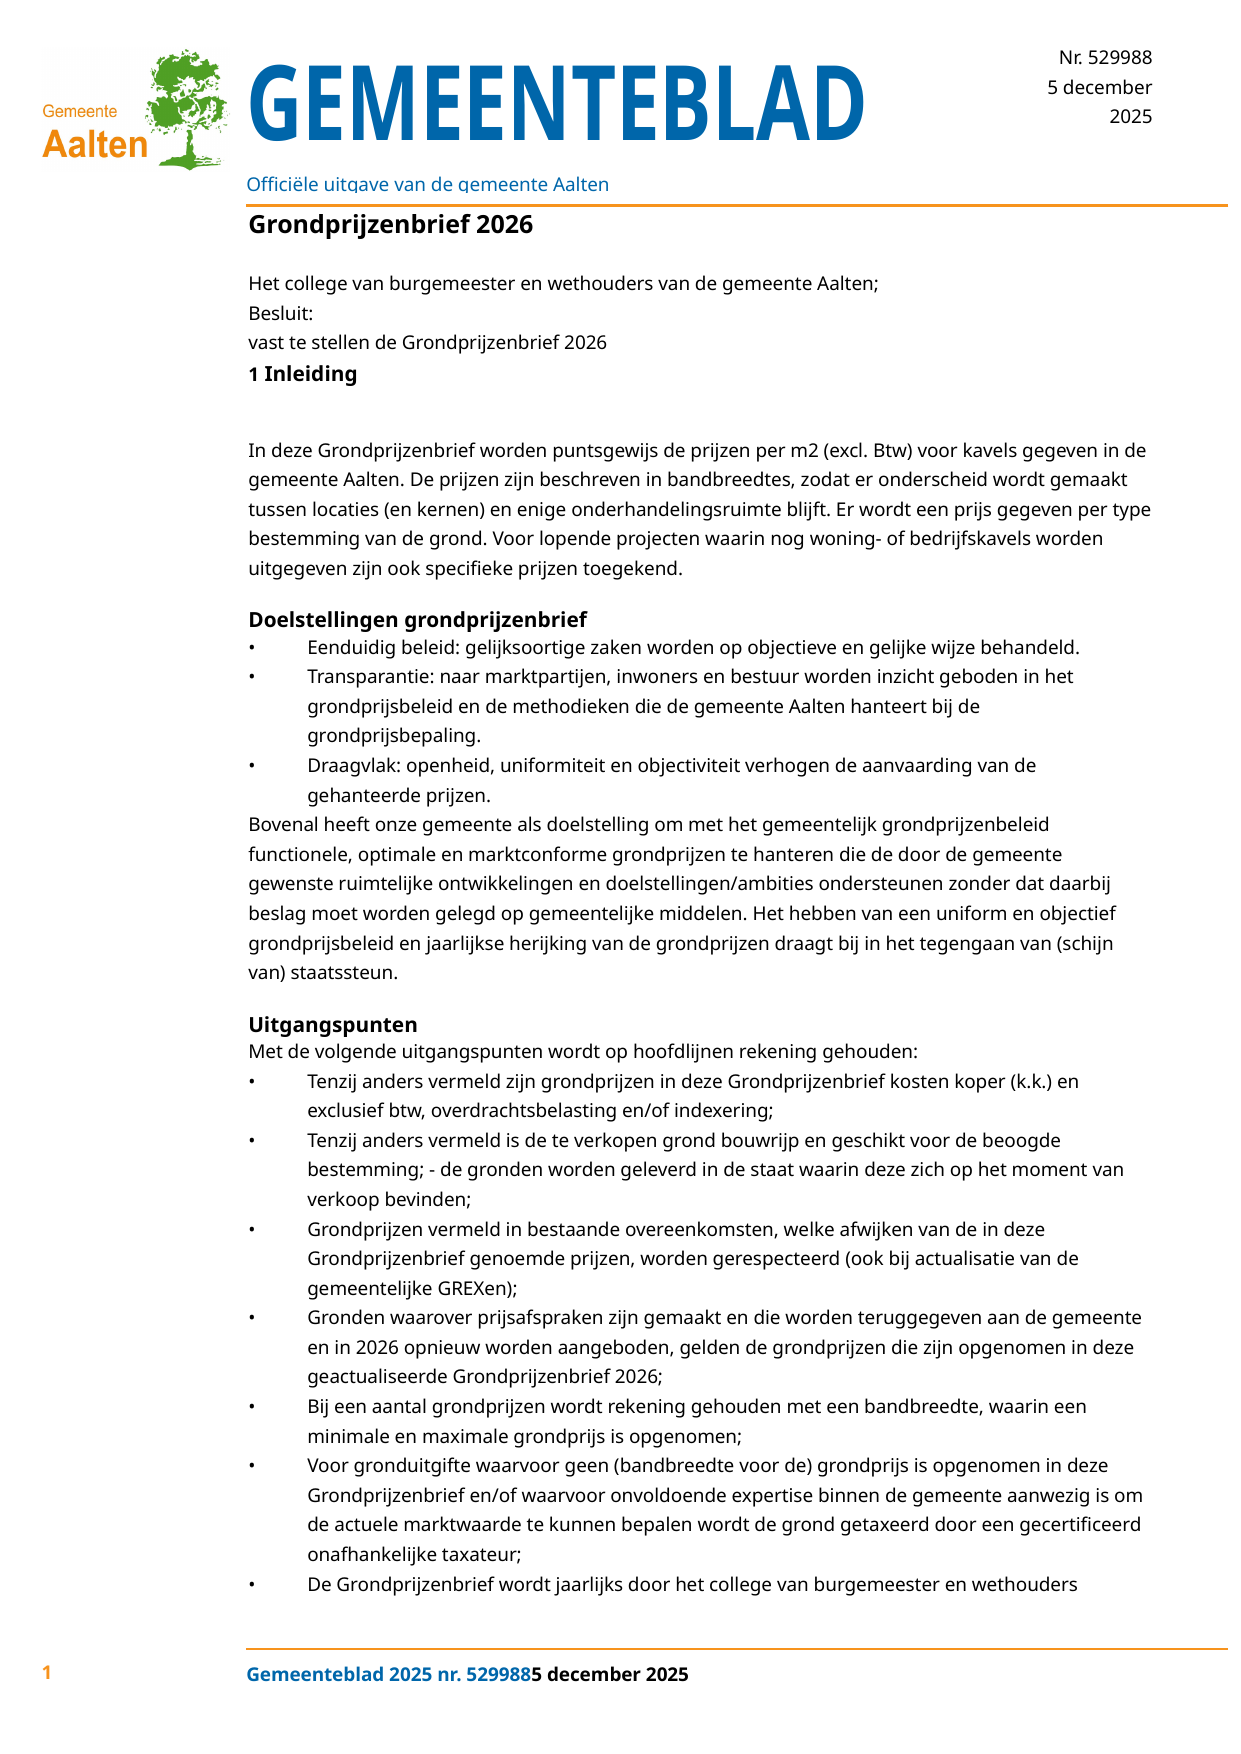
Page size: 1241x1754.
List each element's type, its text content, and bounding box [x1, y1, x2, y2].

list Gronden waarover prijsafspraken zijn gemaakt en die worden teruggegeven aan de gemeente en in 2026 opnieuw worden aangeboden, gelden de grondprijzen die zijn opgenomen in deze geactualiseerde Grondprijzenbrief 2026; [248, 1304, 1152, 1389]
text Met de volgende uitgangspunten wordt op hoofdlijnen rekening gehouden: [248, 1038, 1152, 1064]
list De Grondprijzenbrief wordt jaarlijks door het college van burgemeester en wethouders [248, 1571, 1152, 1596]
list Grondprijzen vermeld in bestaande overeenkomsten, welke afwijken van de in deze Grondprijzenbrief genoemde prijzen, worden gerespecteerd (ook bij actualisatie van de gemeentelijke GREXen); [248, 1216, 1152, 1301]
list Voor gronduitgifte waarvoor geen (bandbreedte voor de) grondprijs is opgenomen in deze Grondprijzenbrief en/of waarvoor onvoldoende expertise binnen de gemeente aanwezig is om de actuele marktwaarde te kunnen bepalen wordt de grond getaxeerd door een gecertificeerd onafhankelijke taxateur; [248, 1452, 1152, 1567]
text Het college van burgemeester en wethouders van de gemeente Aalten; [248, 270, 1152, 296]
text Besluit: [248, 300, 1152, 326]
picture [41, 47, 231, 172]
text 1 Inleiding [248, 359, 1152, 387]
list Transparantie: naar marktpartijen, inwoners en bestuur worden inzicht geboden in het grondprijsbeleid en de methodieken die de gemeente Aalten hanteert bij de grondprijsbepaling. [248, 663, 1152, 748]
text Grondprijzenbrief 2026 [248, 207, 1152, 241]
text Bovenal heeft onze gemeente als doelstelling om met het gemeentelijk grondprijzenbeleid functionele, optimale en marktconforme grondprijzen te hanteren die de door de gemeente gewenste ruimtelijke ontwikkelingen en doelstellingen/ambities ondersteunen zonder dat daarbij beslag moet worden gelegd op gemeentelijke middelen. Het hebben van een uniform en objectief grondprijsbeleid en jaarlijkse herijking van de grondprijzen draagt bij in het tegengaan van (schijn van) staatssteun. [248, 811, 1152, 985]
text Uitgangspunten [248, 1010, 1152, 1038]
list Tenzij anders vermeld is de te verkopen grond bouwrijp en geschikt voor de beoogde bestemming; - de gronden worden geleverd in de staat waarin deze zich op het moment van verkoop bevinden; [248, 1127, 1152, 1212]
text vast te stellen de Grondprijzenbrief 2026 [248, 329, 1152, 355]
list Eenduidig beleid: gelijksoortige zaken worden op objectieve en gelijke wijze behandeld. [248, 634, 1152, 660]
text In deze Grondprijzenbrief worden puntsgewijs de prijzen per m2 (excl. Btw) voor kavels gegeven in de gemeente Aalten. De prijzen zijn beschreven in bandbreedtes, zodat er onderscheid wordt gemaakt tussen locaties (en kernen) en enige onderhandelingsruimte blijft. Er wordt een prijs gegeven per type bestemming van de grond. Voor lopende projecten waarin nog woning- of bedrijfskavels worden uitgegeven zijn ook specifieke prijzen toegekend. [248, 437, 1152, 581]
text Doelstellingen grondprijzenbrief [248, 606, 1152, 634]
list Tenzij anders vermeld zijn grondprijzen in deze Grondprijzenbrief kosten koper (k.k.) en exclusief btw, overdrachtsbelasting en/of indexering; [248, 1068, 1152, 1123]
list Draagvlak: openheid, uniformiteit en objectiviteit verhogen de aanvaarding van de gehanteerde prijzen. [248, 752, 1152, 808]
list Bij een aantal grondprijzen wordt rekening gehouden met een bandbreedte, waarin een minimale en maximale grondprijs is opgenomen; [248, 1393, 1152, 1448]
